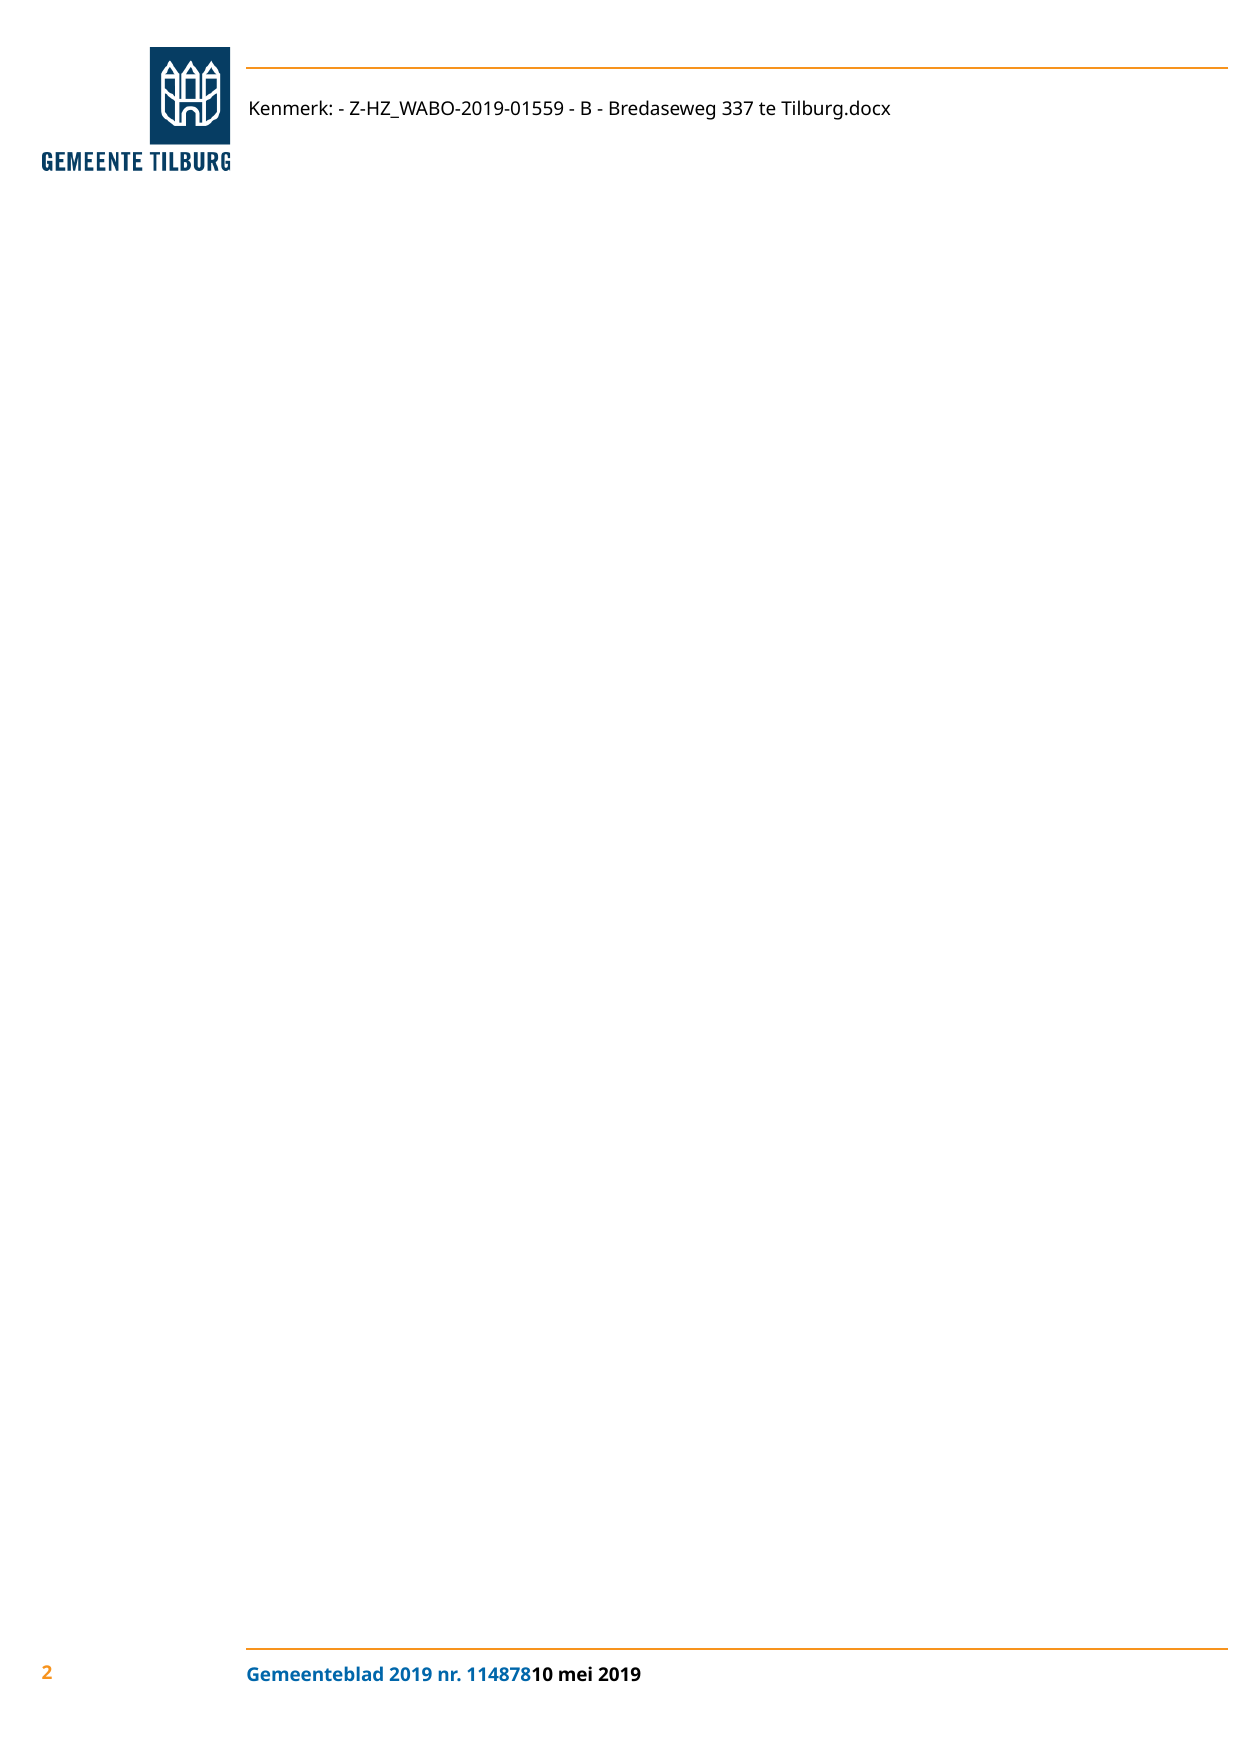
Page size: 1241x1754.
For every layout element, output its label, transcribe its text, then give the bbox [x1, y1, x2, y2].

picture [41, 47, 231, 172]
text Kenmerk: - Z-HZ_WABO-2019-01559 - B - Bredaseweg 337 te Tilburg.docx [248, 95, 1152, 121]
